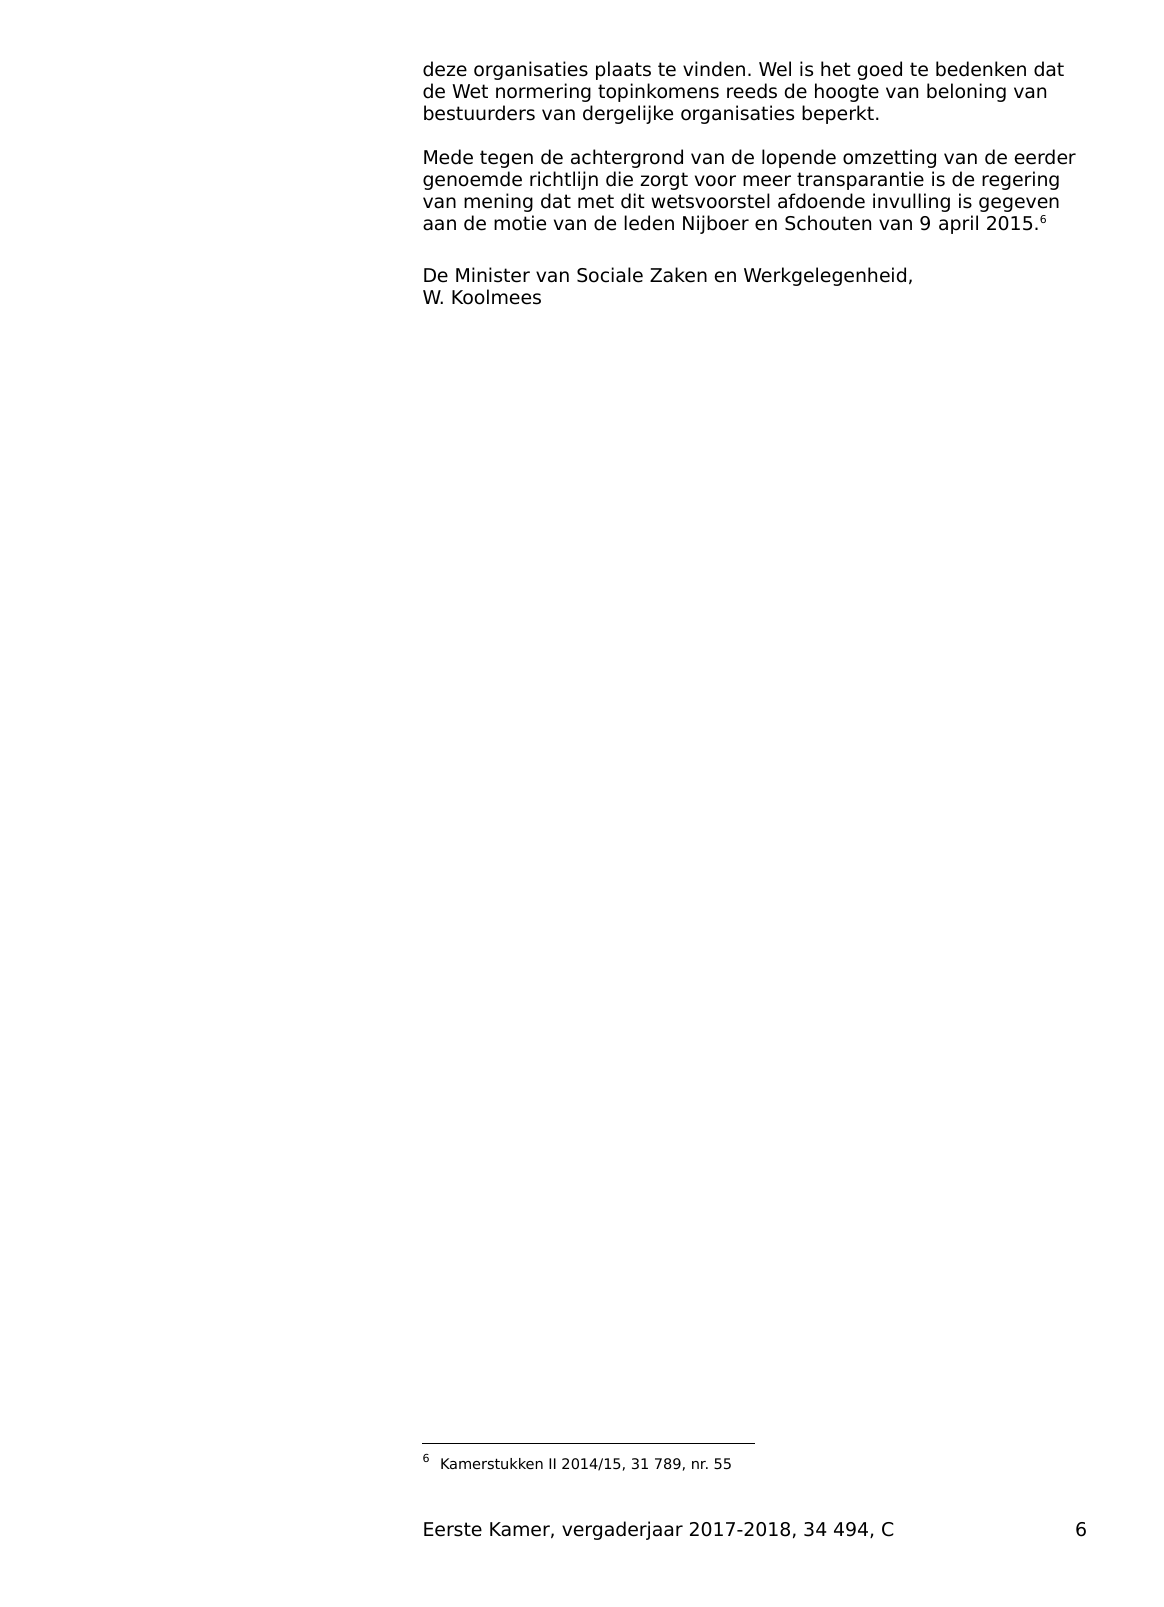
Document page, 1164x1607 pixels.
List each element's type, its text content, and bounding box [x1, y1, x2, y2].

text Kamerstukken II 2014/15, 31 789, nr. 55 [422, 1452, 1087, 1474]
text De Minister van Sociale Zaken en Werkgelegenheid, W. Koolmees [422, 265, 1087, 309]
text deze organisaties plaats te vinden. Wel is het goed te bedenken dat de Wet normering topinkomens reeds de hoogte van beloning van bestuurders van dergelijke organisaties beperkt. [422, 59, 1087, 125]
text Mede tegen de achtergrond van de lopende omzetting van de eerder genoemde richtlijn die zorgt voor meer transparantie is de regering van mening dat met dit wetsvoorstel afdoende invulling is gegeven aan de motie van de leden Nijboer en Schouten van 9 april 2015. [422, 147, 1087, 235]
